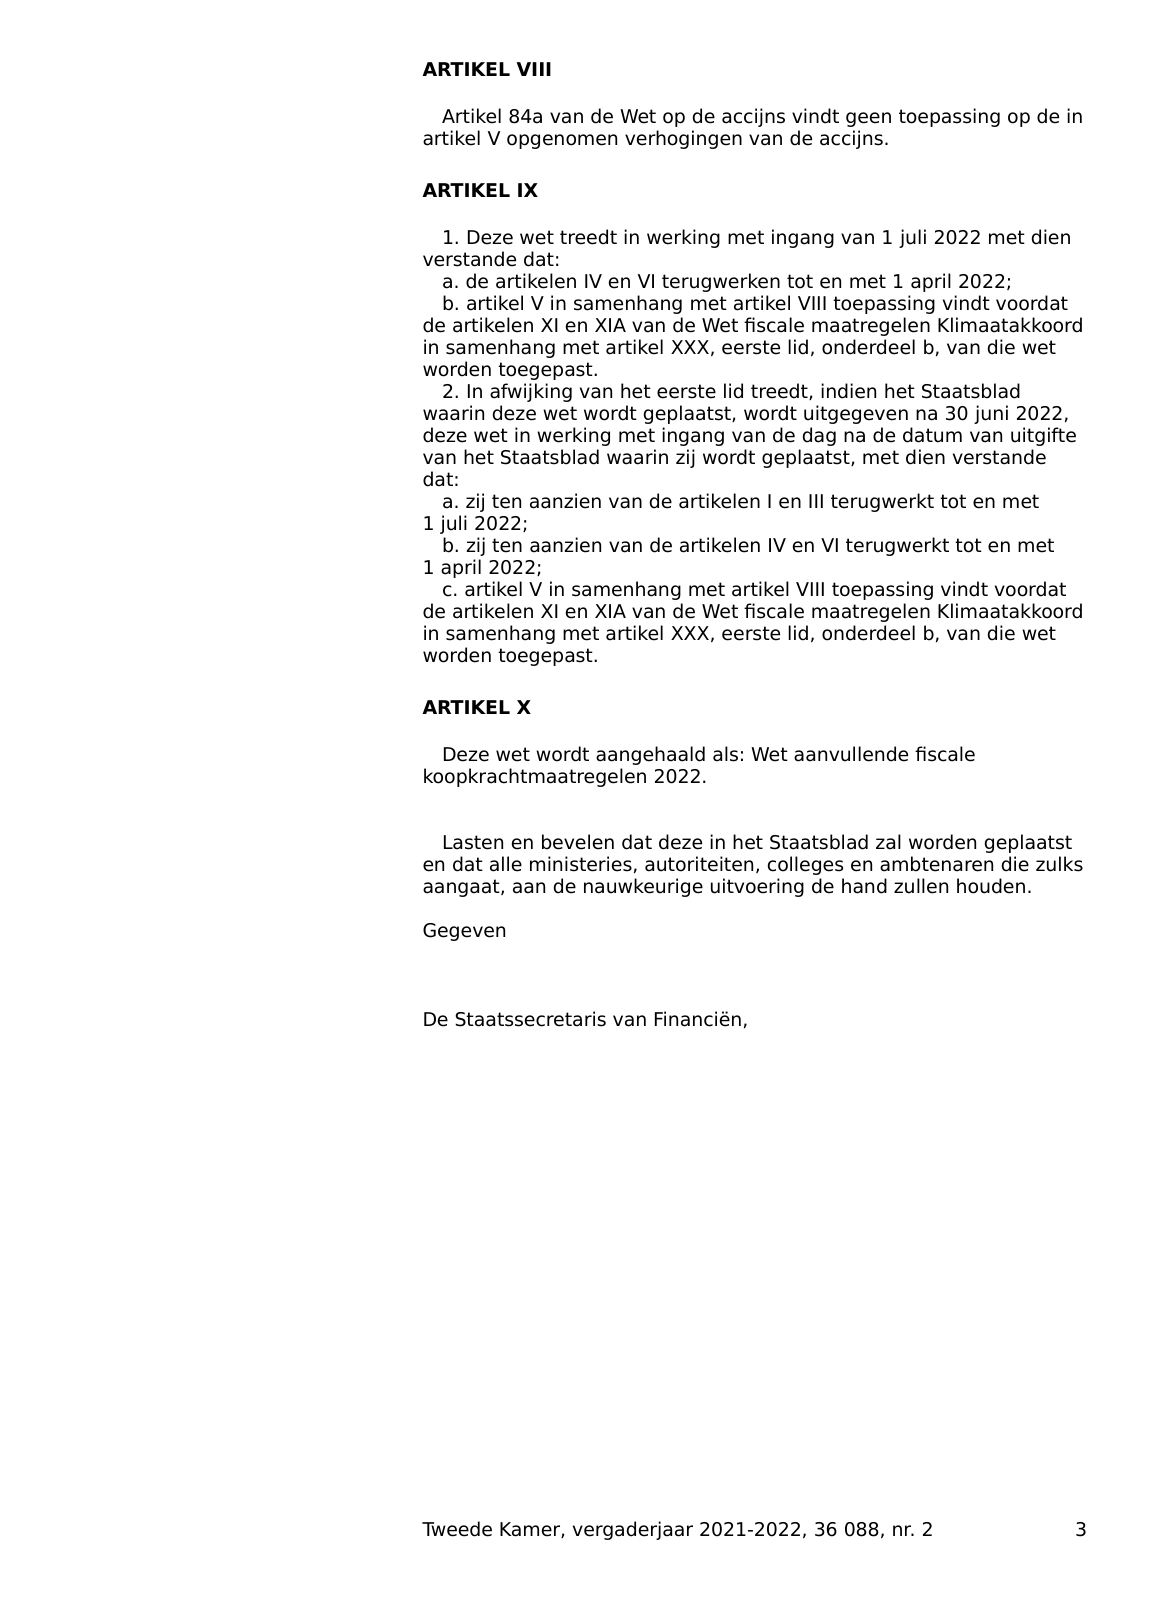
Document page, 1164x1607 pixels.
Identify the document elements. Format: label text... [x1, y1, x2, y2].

subtitle ARTIKEL IX [422, 180, 1087, 202]
text a. de artikelen IV en VI terugwerken tot en met 1 april 2022; [422, 271, 1087, 293]
text Artikel 84a van de Wet op de accijns vindt geen toepassing op de in artikel V opgenomen verhogingen van de accijns. [422, 106, 1087, 150]
text Deze wet wordt aangehaald als: Wet aanvullende fiscale koopkrachtmaatregelen 2022. [422, 743, 1087, 787]
subtitle ARTIKEL VIII [422, 59, 1087, 81]
text 1. Deze wet treedt in werking met ingang van 1 juli 2022 met dien verstande dat: [422, 227, 1087, 271]
text c. artikel V in samenhang met artikel VIII toepassing vindt voordat de artikelen XI en XIA van de Wet fiscale maatregelen Klimaatakkoord in samenhang met artikel XXX, eerste lid, onderdeel b, van die wet worden toegepast. [422, 579, 1087, 667]
text 2. In afwijking van het eerste lid treedt, indien het Staatsblad waarin deze wet wordt geplaatst, wordt uitgegeven na 30 juni 2022, deze wet in werking met ingang van de dag na de datum van uitgifte van het Staatsblad waarin zij wordt geplaatst, met dien verstande dat: [422, 381, 1087, 491]
text a. zij ten aanzien van de artikelen I en III terugwerkt tot en met 1 juli 2022; [422, 491, 1087, 535]
text Gegeven [422, 920, 1087, 942]
text Lasten en bevelen dat deze in het Staatsblad zal worden geplaatst en dat alle ministeries, autoriteiten, colleges en ambtenaren die zulks aangaat, aan de nauwkeurige uitvoering de hand zullen houden. [422, 832, 1087, 898]
text De Staatssecretaris van Financiën, [422, 1008, 1087, 1031]
subtitle ARTIKEL X [422, 697, 1087, 718]
text b. zij ten aanzien van de artikelen IV en VI terugwerkt tot en met 1 april 2022; [422, 535, 1087, 579]
text b. artikel V in samenhang met artikel VIII toepassing vindt voordat de artikelen XI en XIA van de Wet fiscale maatregelen Klimaatakkoord in samenhang met artikel XXX, eerste lid, onderdeel b, van die wet worden toegepast. [422, 293, 1087, 381]
